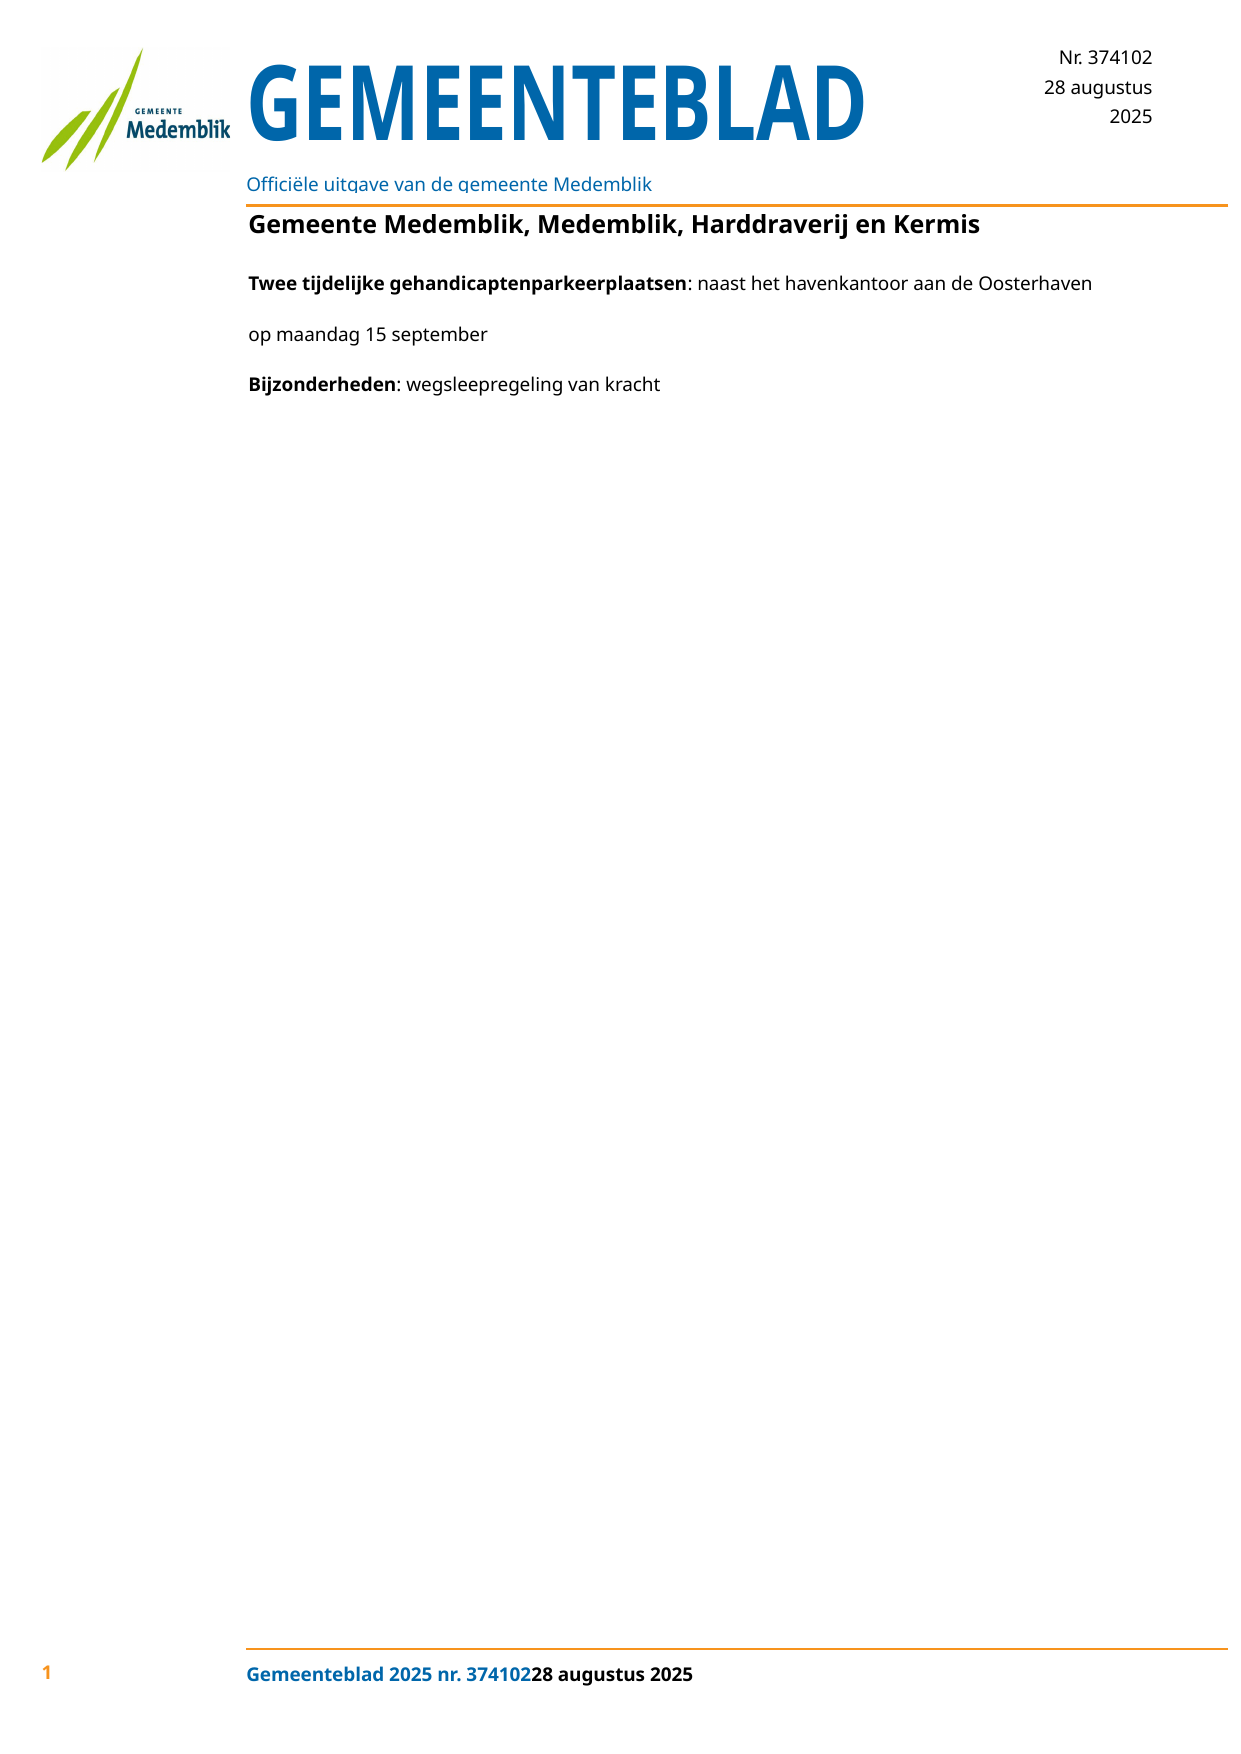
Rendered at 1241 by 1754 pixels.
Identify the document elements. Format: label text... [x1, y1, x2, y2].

picture [41, 47, 231, 172]
text Twee tijdelijke gehandicaptenparkeerplaatsen: naast het havenkantoor aan de Oosterhaven [248, 270, 1152, 296]
text op maandag 15 september [248, 321, 1152, 346]
text Gemeente Medemblik, Medemblik, Harddraverij en Kermis [248, 207, 1152, 241]
text Bijzonderheden: wegsleepregeling van kracht [248, 371, 1152, 397]
